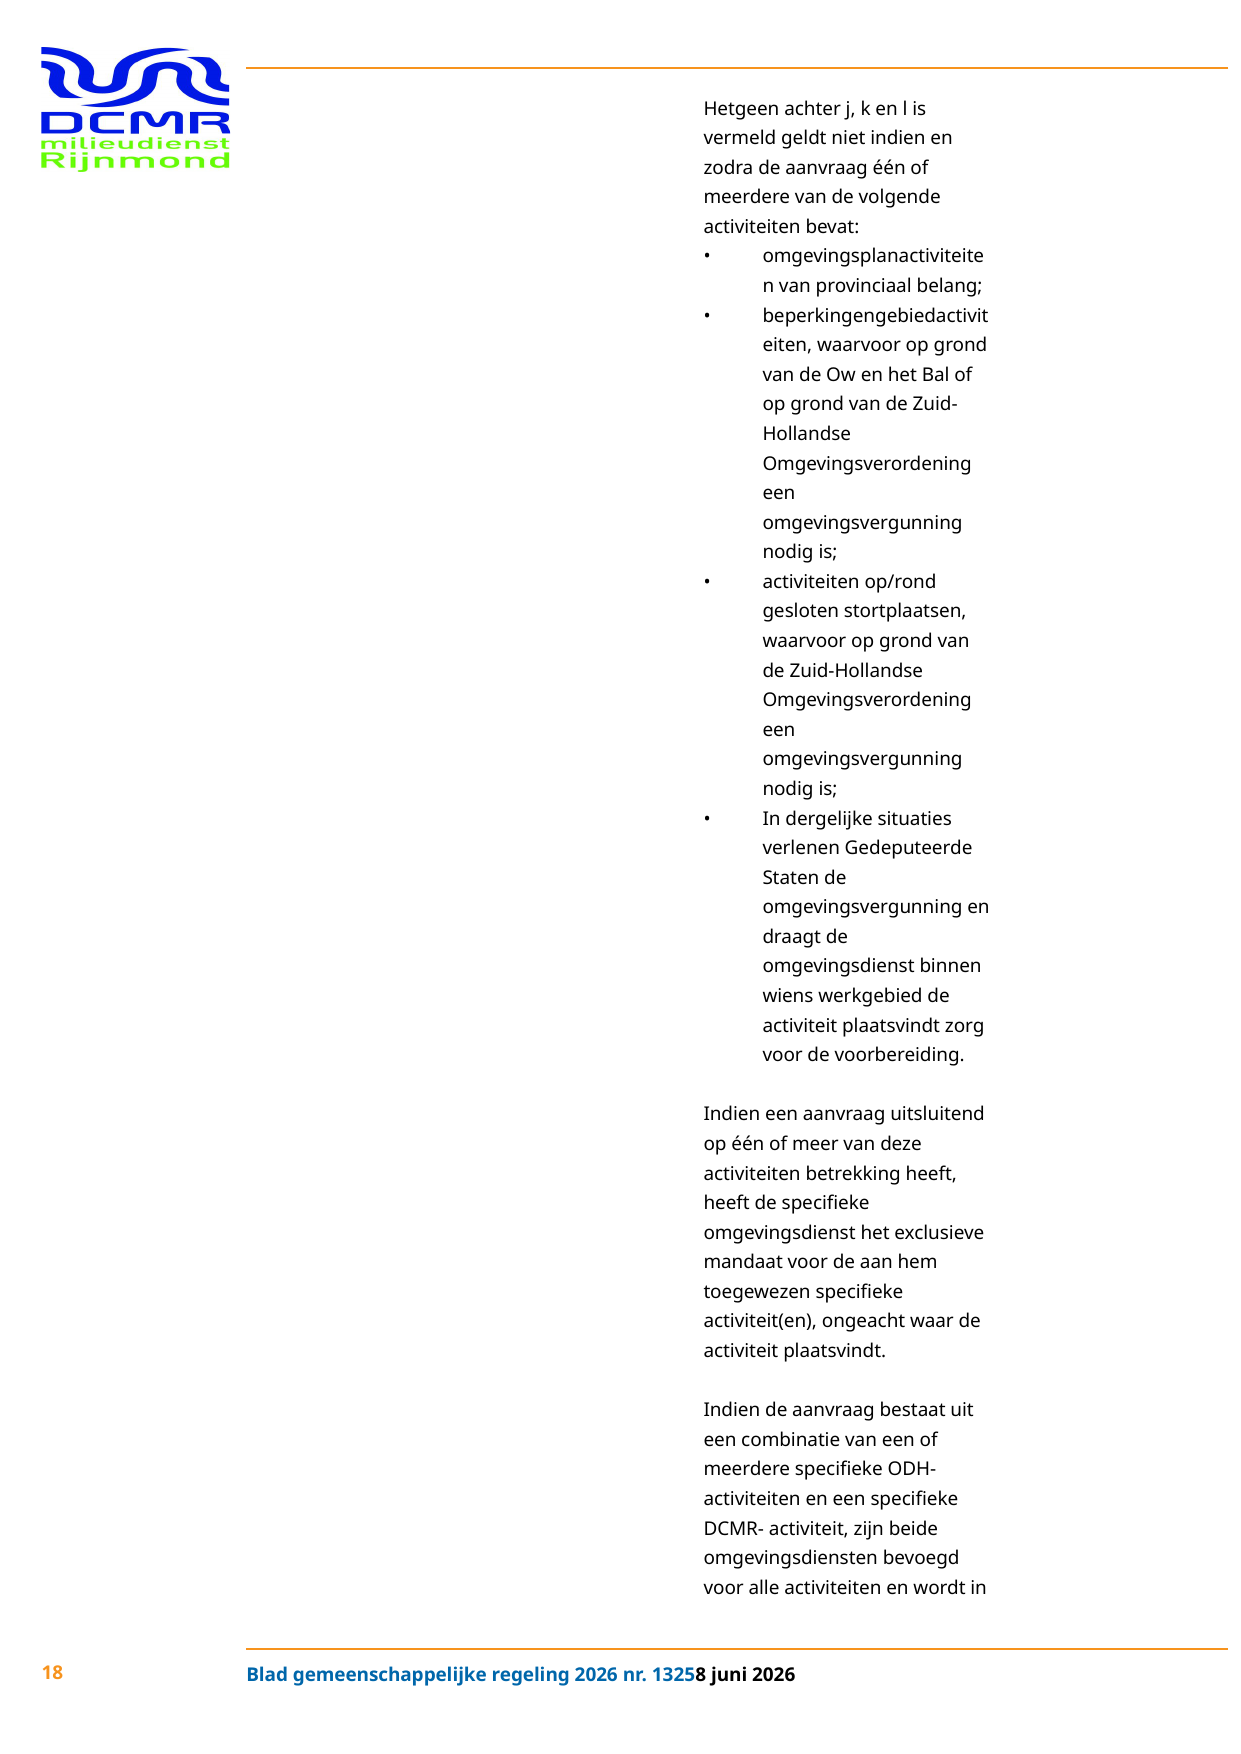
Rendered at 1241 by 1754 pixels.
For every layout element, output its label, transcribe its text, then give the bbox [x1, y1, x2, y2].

table_cell Hetgeen achter j, k en l is vermeld geldt niet indien en zodra de aanvraag één of meerdere van de volgende activiteiten bevat: omgevingsplanactiviteiten van provinciaal belang; beperkingengebiedactiviteiten, waarvoor op grond van de Ow en het Bal of op grond van de Zuid-Hollandse Omgevingsverordening een omgevingsvergunning nodig is; activiteiten op/rond gesloten stortplaatsen, waarvoor op grond van de Zuid-Hollandse Omgevingsverordening een omgevingsvergunning nodig is; In dergelijke situaties verlenen Gedeputeerde Staten de omgevingsvergunning en draagt de omgevingsdienst binnen wiens werkgebied de activiteit plaatsvindt zorg voor de voorbereiding. Indien een aanvraag uitsluitend op één of meer van deze activiteiten betrekking heeft, heeft de specifieke omgevingsdienst het exclusieve mandaat voor de aan hem toegewezen specifieke activiteit(en), ongeacht waar de activiteit plaatsvindt. Indien de aanvraag bestaat uit een combinatie van een of meerdere specifieke ODH-activiteiten en een specifieke DCMR- activiteit, zijn beide omgevingsdiensten bevoegd voor alle activiteiten en wordt in [703, 95, 993, 1600]
table_cell [993, 95, 1152, 1600]
picture [41, 47, 231, 172]
table_cell [248, 95, 407, 1600]
table_cell [407, 95, 703, 1600]
